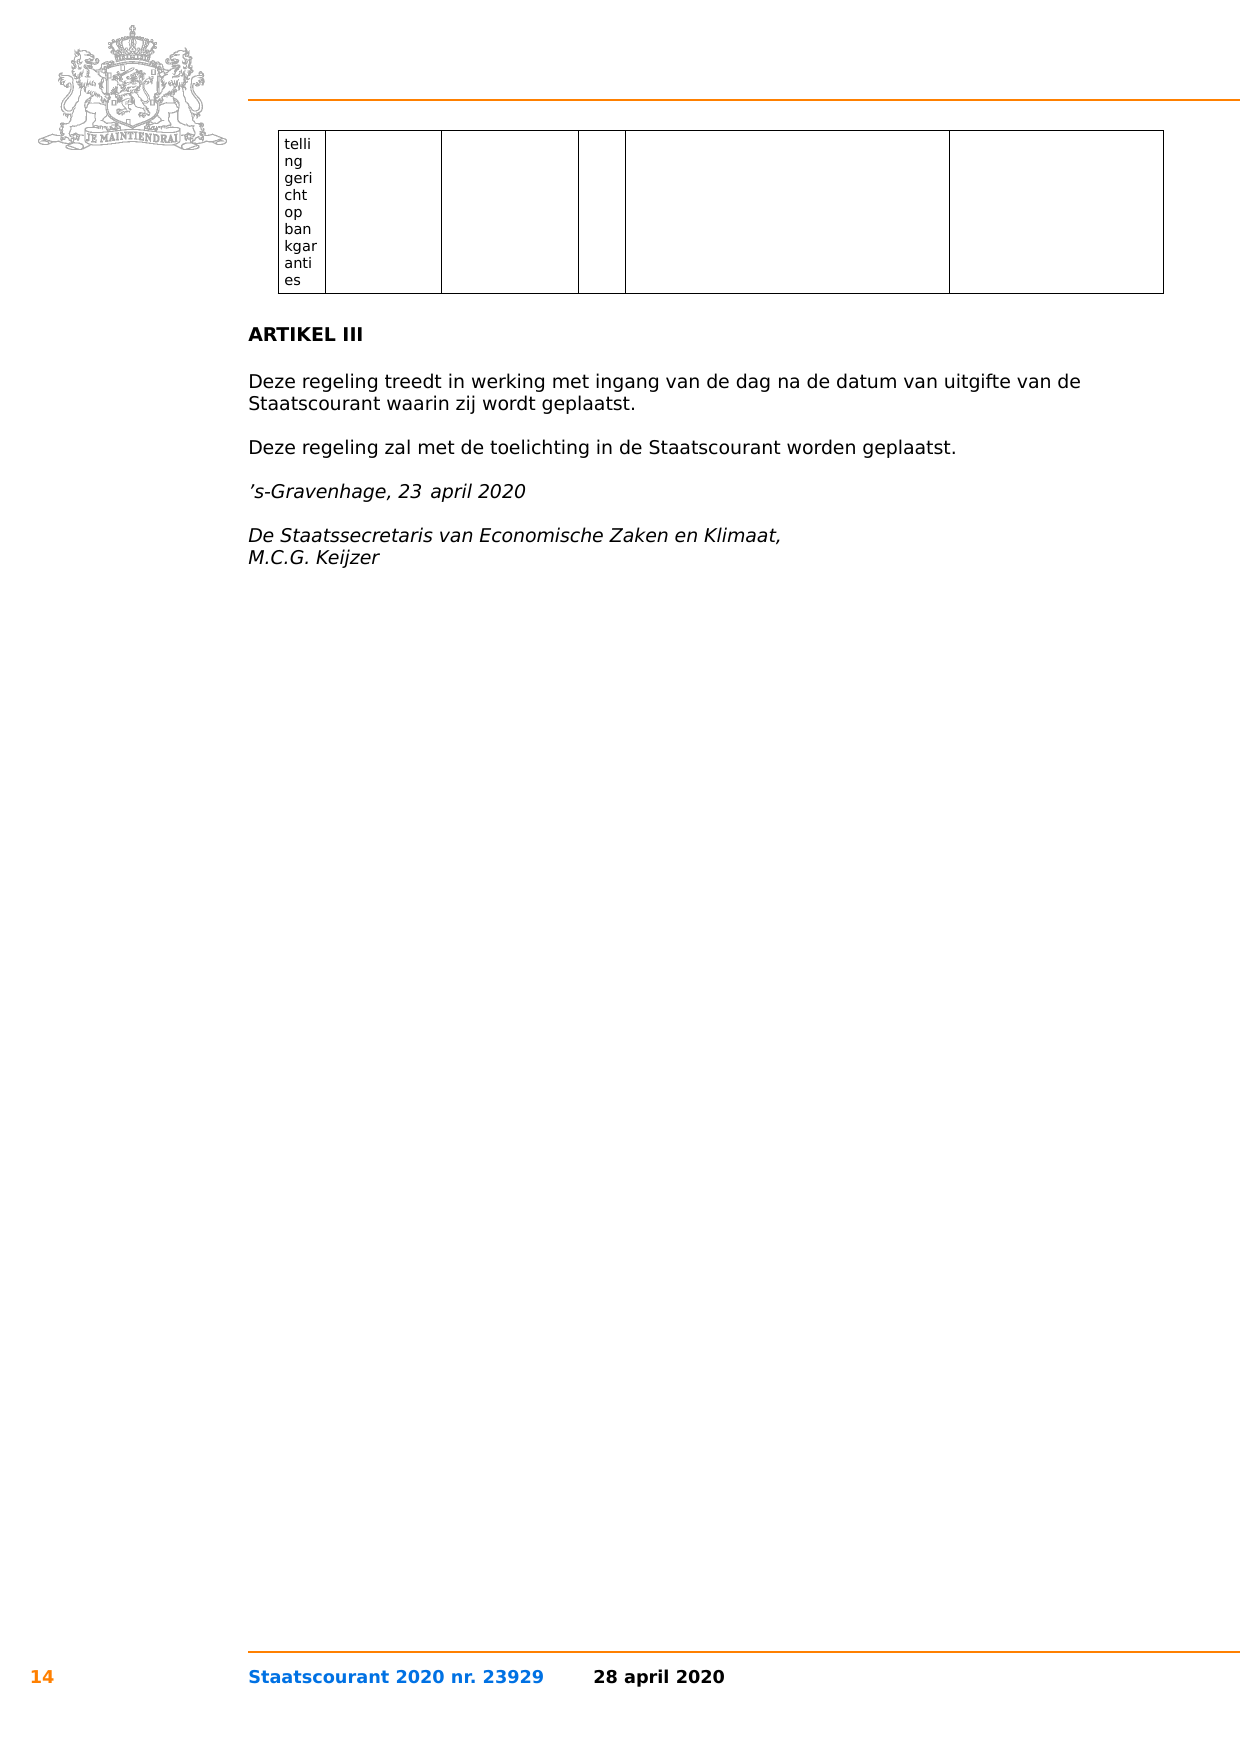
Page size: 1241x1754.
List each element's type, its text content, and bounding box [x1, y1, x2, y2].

table_header telling gericht op bankgaranties [279, 131, 325, 293]
text De Staatssecretaris van Economische Zaken en Klimaat, M.C.G. Keijzer [248, 525, 1163, 569]
table_header [950, 131, 1163, 293]
text ’s-Gravenhage, 23 april 2020 [248, 481, 1163, 503]
text Deze regeling treedt in werking met ingang van de dag na de datum van uitgifte van de Staatscourant waarin zij wordt geplaatst. [248, 371, 1163, 415]
subtitle ARTIKEL III [248, 324, 1163, 346]
picture [38, 25, 227, 150]
table_header [326, 131, 441, 293]
table_header [442, 131, 578, 293]
table_header [626, 131, 949, 293]
table_header [579, 131, 625, 293]
text Deze regeling zal met de toelichting in de Staatscourant worden geplaatst. [248, 437, 1163, 459]
